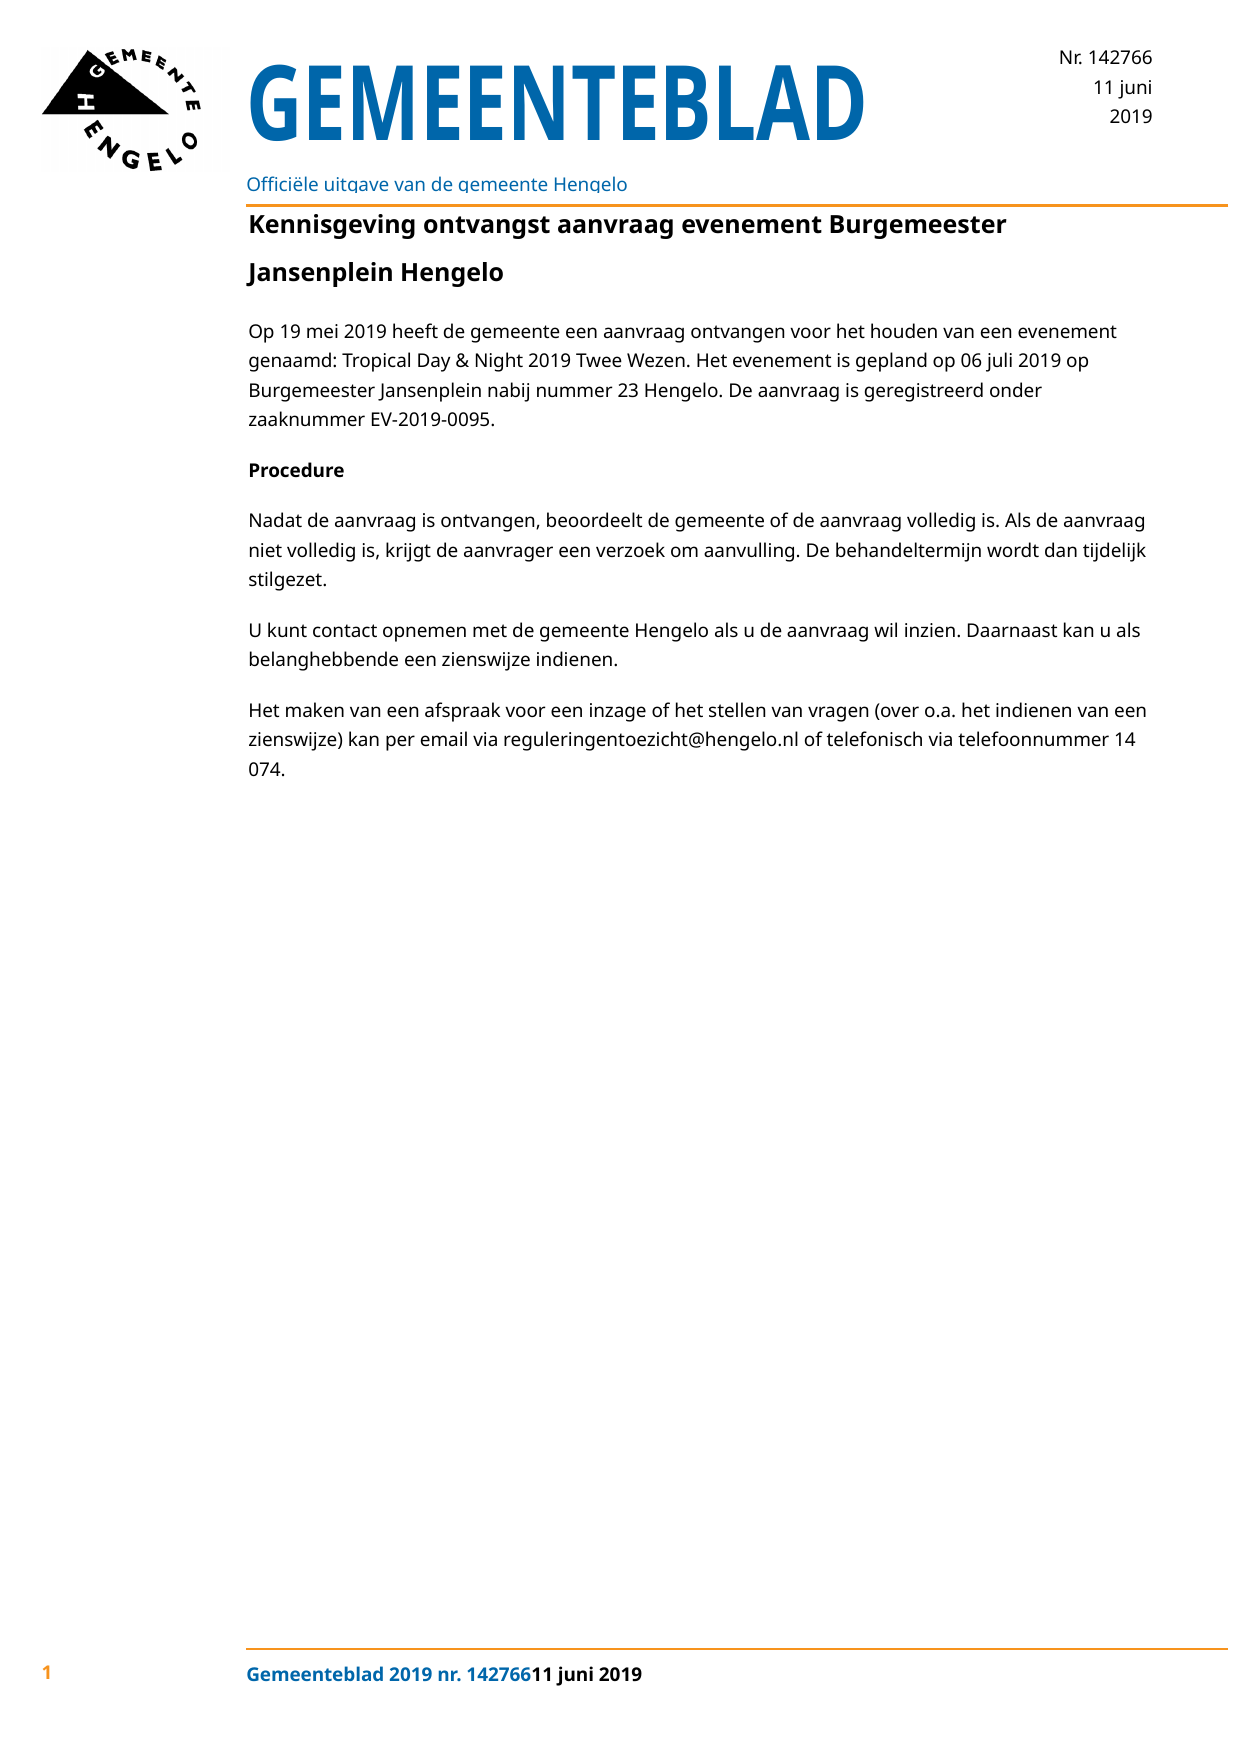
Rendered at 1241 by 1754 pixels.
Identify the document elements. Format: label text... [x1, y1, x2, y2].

picture [41, 47, 231, 172]
text Procedure [248, 457, 1152, 483]
text Op 19 mei 2019 heeft de gemeente een aanvraag ontvangen voor het houden van een evenement genaamd: Tropical Day & Night 2019 Twee Wezen. Het evenement is gepland op 06 juli 2019 op Burgemeester Jansenplein nabij nummer 23 Hengelo. De aanvraag is geregistreerd onder zaaknummer EV-2019-0095. [248, 318, 1152, 432]
text U kunt contact opnemen met de gemeente Hengelo als u de aanvraag wil inzien. Daarnaast kan u als belanghebbende een zienswijze indienen. [248, 617, 1152, 672]
text Nadat de aanvraag is ontvangen, beoordeelt de gemeente of de aanvraag volledig is. Als de aanvraag niet volledig is, krijgt de aanvrager een verzoek om aanvulling. De behandeltermijn wordt dan tijdelijk stilgezet. [248, 507, 1152, 592]
text Kennisgeving ontvangst aanvraag evenement Burgemeester Jansenplein Hengelo [248, 207, 1152, 288]
text Het maken van een afspraak voor een inzage of het stellen van vragen (over o.a. het indienen van een zienswijze) kan per email via reguleringentoezicht@hengelo.nl of telefonisch via telefoonnummer 14 074. [248, 697, 1152, 782]
